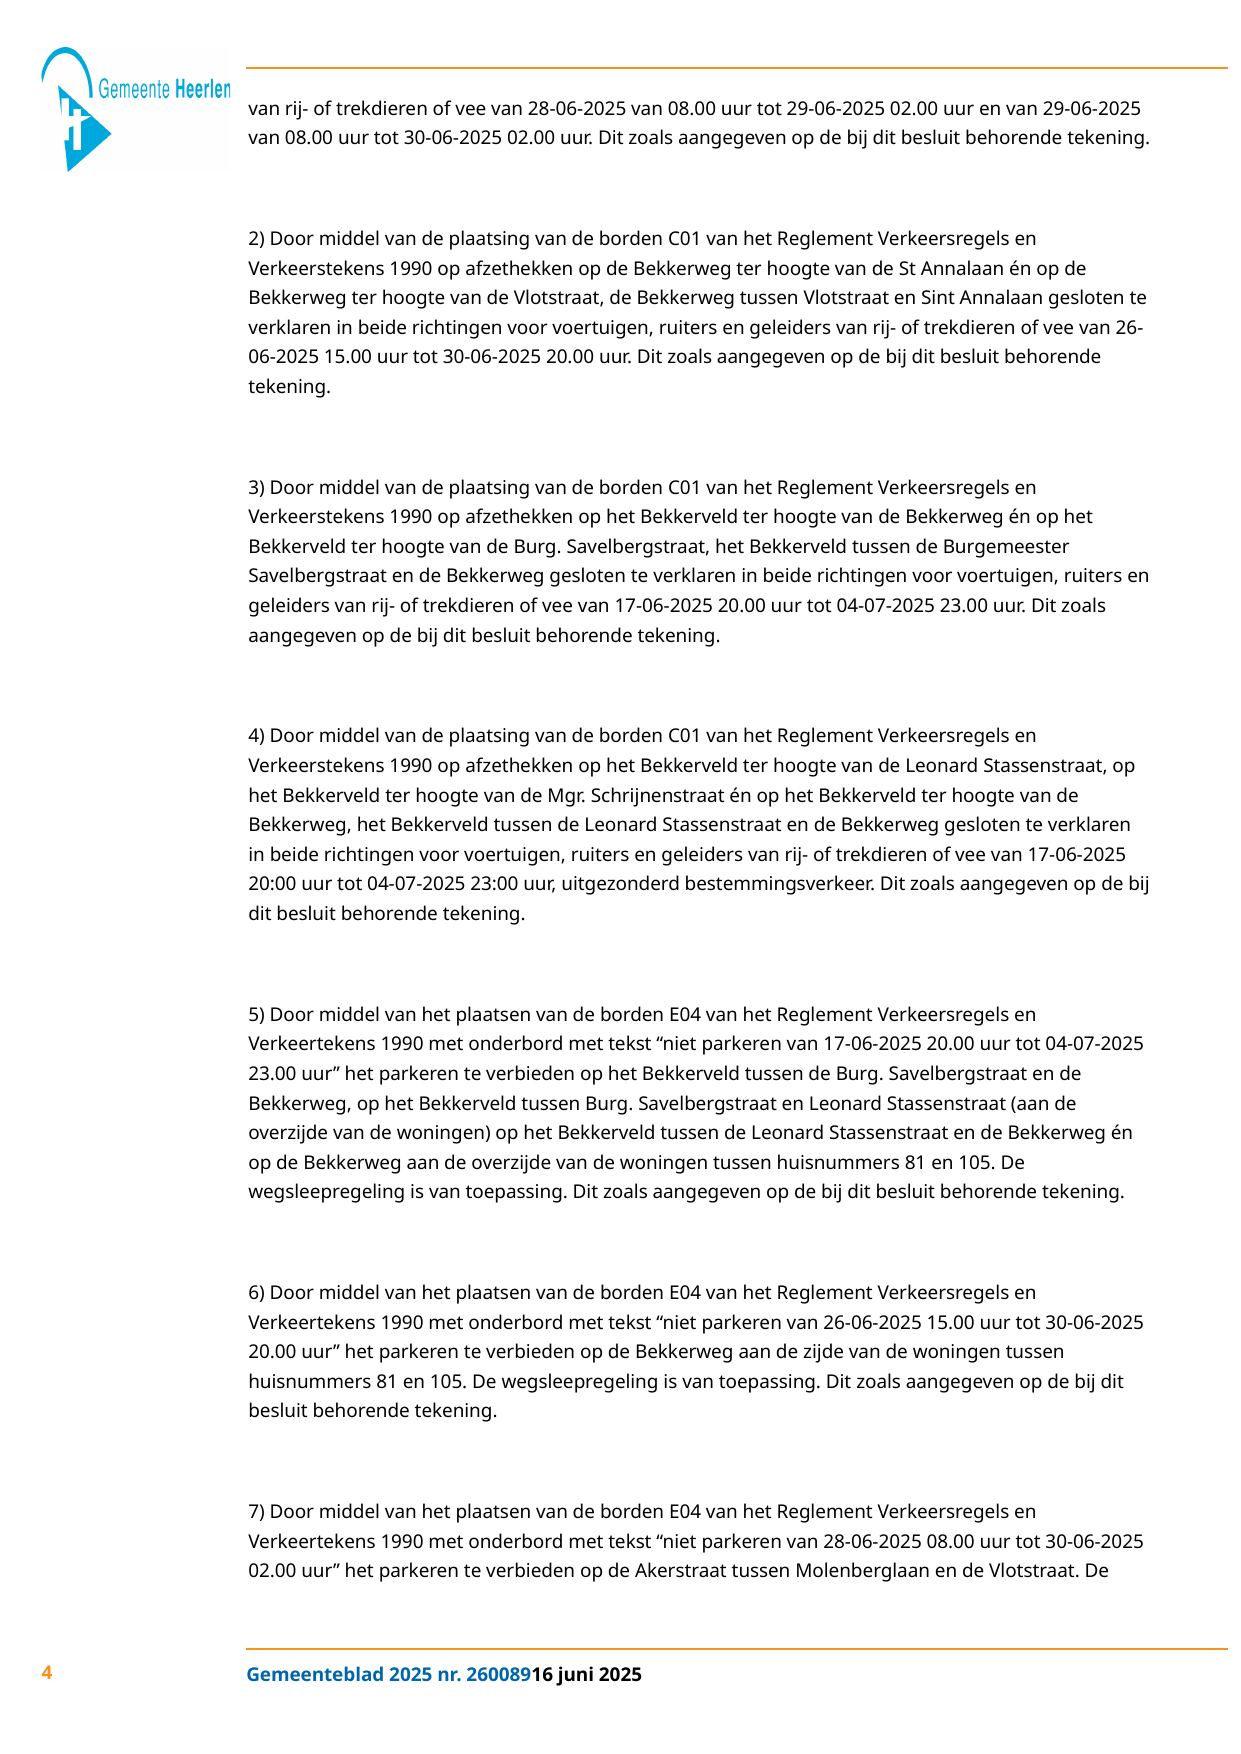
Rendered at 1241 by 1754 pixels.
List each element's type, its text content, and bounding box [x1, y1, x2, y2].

picture [41, 47, 231, 172]
text 4) Door middel van de plaatsing van de borden C01 van het Reglement Verkeersregels en Verkeerstekens 1990 op afzethekken op het Bekkerveld ter hoogte van de Leonard Stassenstraat, op het Bekkerveld ter hoogte van de Mgr. Schrijnenstraat én op het Bekkerveld ter hoogte van de Bekkerweg, het Bekkerveld tussen de Leonard Stassenstraat en de Bekkerweg gesloten te verklaren in beide richtingen voor voertuigen, ruiters en geleiders van rij- of trekdieren of vee van 17-06-2025 20:00 uur tot 04-07-2025 23:00 uur, uitgezonderd bestemmingsverkeer. Dit zoals aangegeven op de bij dit besluit behorende tekening. [248, 723, 1152, 926]
text 3) Door middel van de plaatsing van de borden C01 van het Reglement Verkeersregels en Verkeerstekens 1990 op afzethekken op het Bekkerveld ter hoogte van de Bekkerweg én op het Bekkerveld ter hoogte van de Burg. Savelbergstraat, het Bekkerveld tussen de Burgemeester Savelbergstraat en de Bekkerweg gesloten te verklaren in beide richtingen voor voertuigen, ruiters en geleiders van rij- of trekdieren of vee van 17-06-2025 20.00 uur tot 04-07-2025 23.00 uur. Dit zoals aangegeven op de bij dit besluit behorende tekening. [248, 474, 1152, 648]
text 5) Door middel van het plaatsen van de borden E04 van het Reglement Verkeersregels en Verkeertekens 1990 met onderbord met tekst “niet parkeren van 17-06-2025 20.00 uur tot 04-07-2025 23.00 uur” het parkeren te verbieden op het Bekkerveld tussen de Burg. Savelbergstraat en de Bekkerweg, op het Bekkerveld tussen Burg. Savelbergstraat en Leonard Stassenstraat (aan de overzijde van de woningen) op het Bekkerveld tussen de Leonard Stassenstraat en de Bekkerweg én op de Bekkerweg aan de overzijde van de woningen tussen huisnummers 81 en 105. De wegsleepregeling is van toepassing. Dit zoals aangegeven op de bij dit besluit behorende tekening. [248, 1001, 1152, 1204]
picture [41, 47, 59, 70]
text 2) Door middel van de plaatsing van de borden C01 van het Reglement Verkeersregels en Verkeerstekens 1990 op afzethekken op de Bekkerweg ter hoogte van de St Annalaan én op de Bekkerweg ter hoogte van de Vlotstraat, de Bekkerweg tussen Vlotstraat en Sint Annalaan gesloten te verklaren in beide richtingen voor voertuigen, ruiters en geleiders van rij- of trekdieren of vee van 26-06-2025 15.00 uur tot 30-06-2025 20.00 uur. Dit zoals aangegeven op de bij dit besluit behorende tekening. [248, 225, 1152, 399]
text van rij- of trekdieren of vee van 28-06-2025 van 08.00 uur tot 29-06-2025 02.00 uur en van 29-06-2025 van 08.00 uur tot 30-06-2025 02.00 uur. Dit zoals aangegeven op de bij dit besluit behorende tekening. [248, 95, 1152, 150]
text 7) Door middel van het plaatsen van de borden E04 van het Reglement Verkeersregels en Verkeertekens 1990 met onderbord met tekst “niet parkeren van 28-06-2025 08.00 uur tot 30-06-2025 02.00 uur” het parkeren te verbieden op de Akerstraat tussen Molenberglaan en de Vlotstraat. De [248, 1498, 1152, 1583]
text 6) Door middel van het plaatsen van de borden E04 van het Reglement Verkeersregels en Verkeertekens 1990 met onderbord met tekst “niet parkeren van 26-06-2025 15.00 uur tot 30-06-2025 20.00 uur” het parkeren te verbieden op de Bekkerweg aan de zijde van de woningen tussen huisnummers 81 en 105. De wegsleepregeling is van toepassing. Dit zoals aangegeven op de bij dit besluit behorende tekening. [248, 1279, 1152, 1423]
